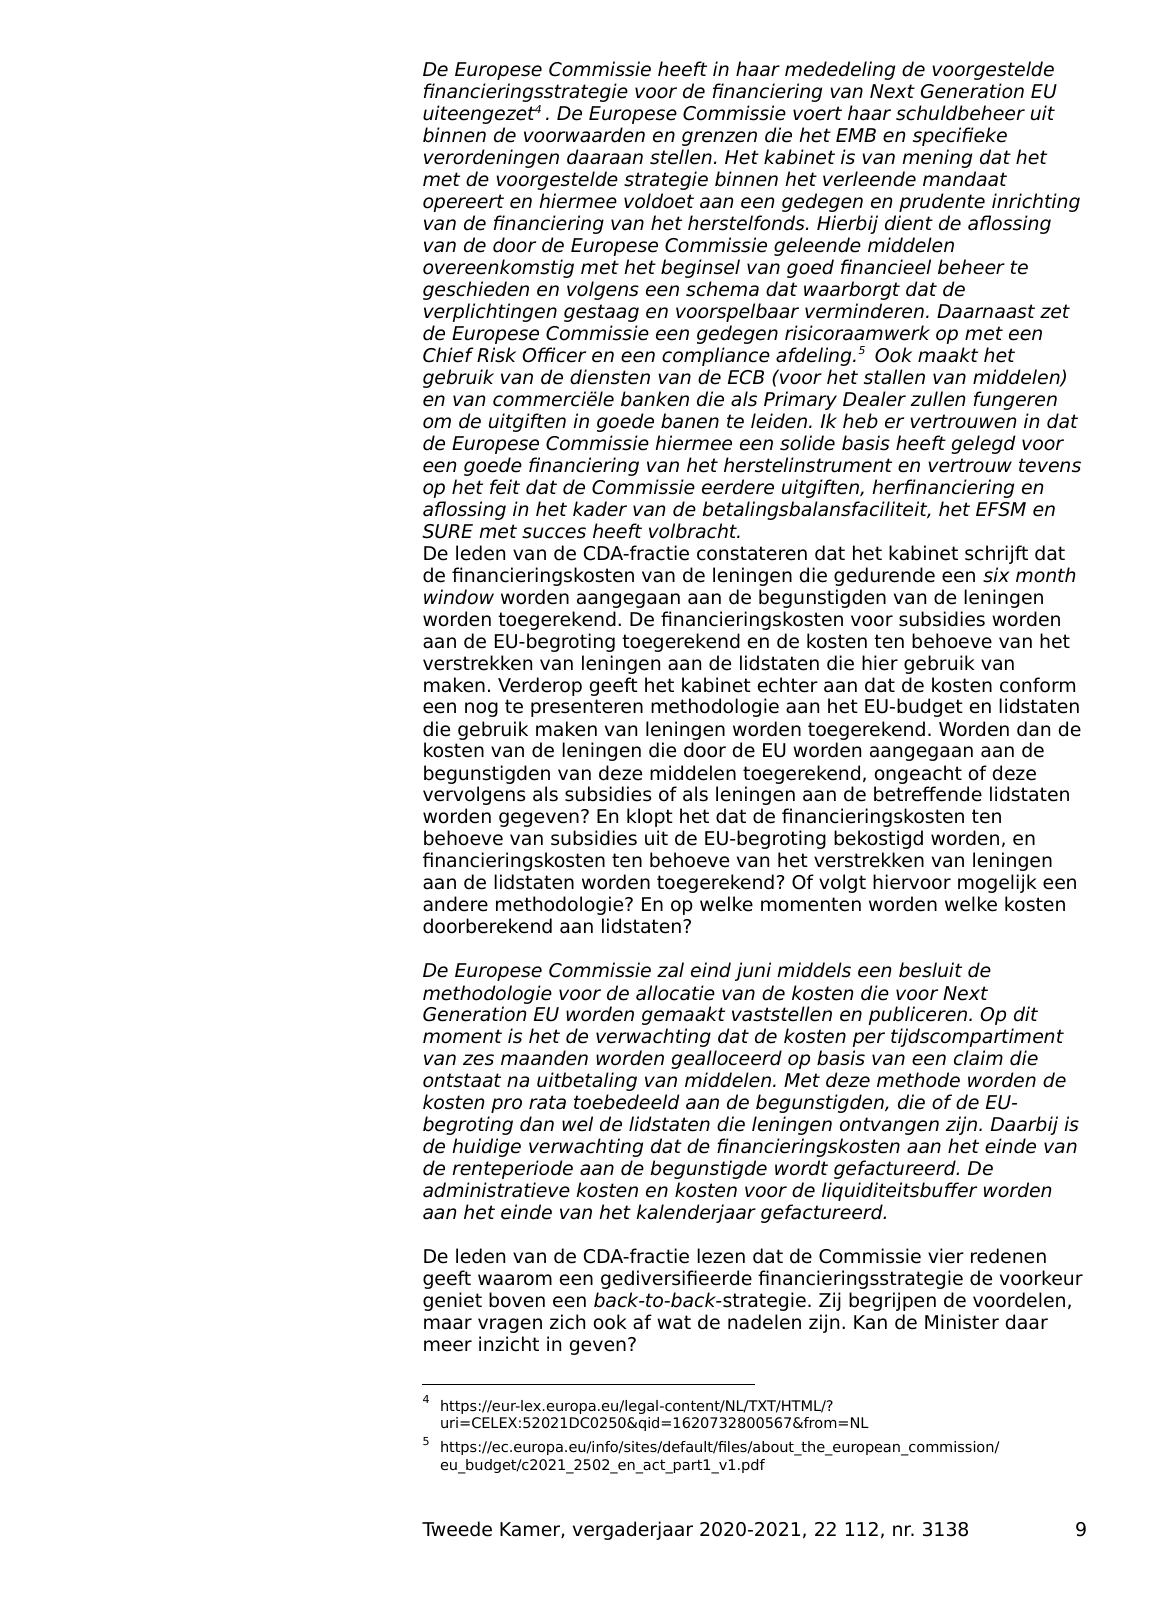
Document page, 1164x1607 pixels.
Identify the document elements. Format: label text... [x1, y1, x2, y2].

text De leden van de CDA-fractie lezen dat de Commissie vier redenen geeft waarom een gediversifieerde financieringsstrategie de voorkeur geniet boven een back-to-back-strategie. Zij begrijpen de voordelen, maar vragen zich ook af wat de nadelen zijn. Kan de Minister daar meer inzicht in geven? [422, 1246, 1087, 1356]
text https://eur-lex.europa.eu/legal-content/NL/TXT/HTML/?uri=CELEX:52021DC0250&qid=1620732800567&from=NL [422, 1393, 1087, 1432]
text De Europese Commissie zal eind juni middels een besluit de methodologie voor de allocatie van de kosten die voor Next Generation EU worden gemaakt vaststellen en publiceren. Op dit moment is het de verwachting dat de kosten per tijdscompartiment van zes maanden worden gealloceerd op basis van een claim die ontstaat na uitbetaling van middelen. Met deze methode worden de kosten pro rata toebedeeld aan de begunstigden, die of de EU-begroting dan wel de lidstaten die leningen ontvangen zijn. Daarbij is de huidige verwachting dat de financieringskosten aan het einde van de renteperiode aan de begunstigde wordt gefactureerd. De administratieve kosten en kosten voor de liquiditeitsbuffer worden aan het einde van het kalenderjaar gefactureerd. [422, 960, 1087, 1224]
text https://ec.europa.eu/info/sites/default/files/about_the_european_commission/eu_budget/c2021_2502_en_act_part1_v1.pdf [422, 1435, 1087, 1474]
text De leden van de CDA-fractie constateren dat het kabinet schrijft dat de financieringskosten van de leningen die gedurende een six month window worden aangegaan aan de begunstigden van de leningen worden toegerekend. De financieringskosten voor subsidies worden aan de EU-begroting toegerekend en de kosten ten behoeve van het verstrekken van leningen aan de lidstaten die hier gebruik van maken. Verderop geeft het kabinet echter aan dat de kosten conform een nog te presenteren methodologie aan het EU-budget en lidstaten die gebruik maken van leningen worden toegerekend. Worden dan de kosten van de leningen die door de EU worden aangegaan aan de begunstigden van deze middelen toegerekend, ongeacht of deze vervolgens als subsidies of als leningen aan de betreffende lidstaten worden gegeven? En klopt het dat de financieringskosten ten behoeve van subsidies uit de EU-begroting bekostigd worden, en financieringskosten ten behoeve van het verstrekken van leningen aan de lidstaten worden toegerekend? Of volgt hiervoor mogelijk een andere methodologie? En op welke momenten worden welke kosten doorberekend aan lidstaten? [422, 543, 1087, 938]
text De Europese Commissie heeft in haar mededeling de voorgestelde financieringsstrategie voor de financiering van Next Generation EU uiteengezet. De Europese Commissie voert haar schuldbeheer uit binnen de voorwaarden en grenzen die het EMB en specifieke verordeningen daaraan stellen. Het kabinet is van mening dat het met de voorgestelde strategie binnen het verleende mandaat opereert en hiermee voldoet aan een gedegen en prudente inrichting van de financiering van het herstelfonds. Hierbij dient de aflossing van de door de Europese Commissie geleende middelen overeenkomstig met het beginsel van goed financieel beheer te geschieden en volgens een schema dat waarborgt dat de verplichtingen gestaag en voorspelbaar verminderen. Daarnaast zet de Europese Commissie een gedegen risicoraamwerk op met een Chief Risk Officer en een compliance afdeling. Ook maakt het gebruik van de diensten van de ECB (voor het stallen van middelen) en van commerciële banken die als Primary Dealer zullen fungeren om de uitgiften in goede banen te leiden. Ik heb er vertrouwen in dat de Europese Commissie hiermee een solide basis heeft gelegd voor een goede financiering van het herstelinstrument en vertrouw tevens op het feit dat de Commissie eerdere uitgiften, herfinanciering en aflossing in het kader van de betalingsbalansfaciliteit, het EFSM en SURE met succes heeft volbracht. [422, 59, 1087, 543]
